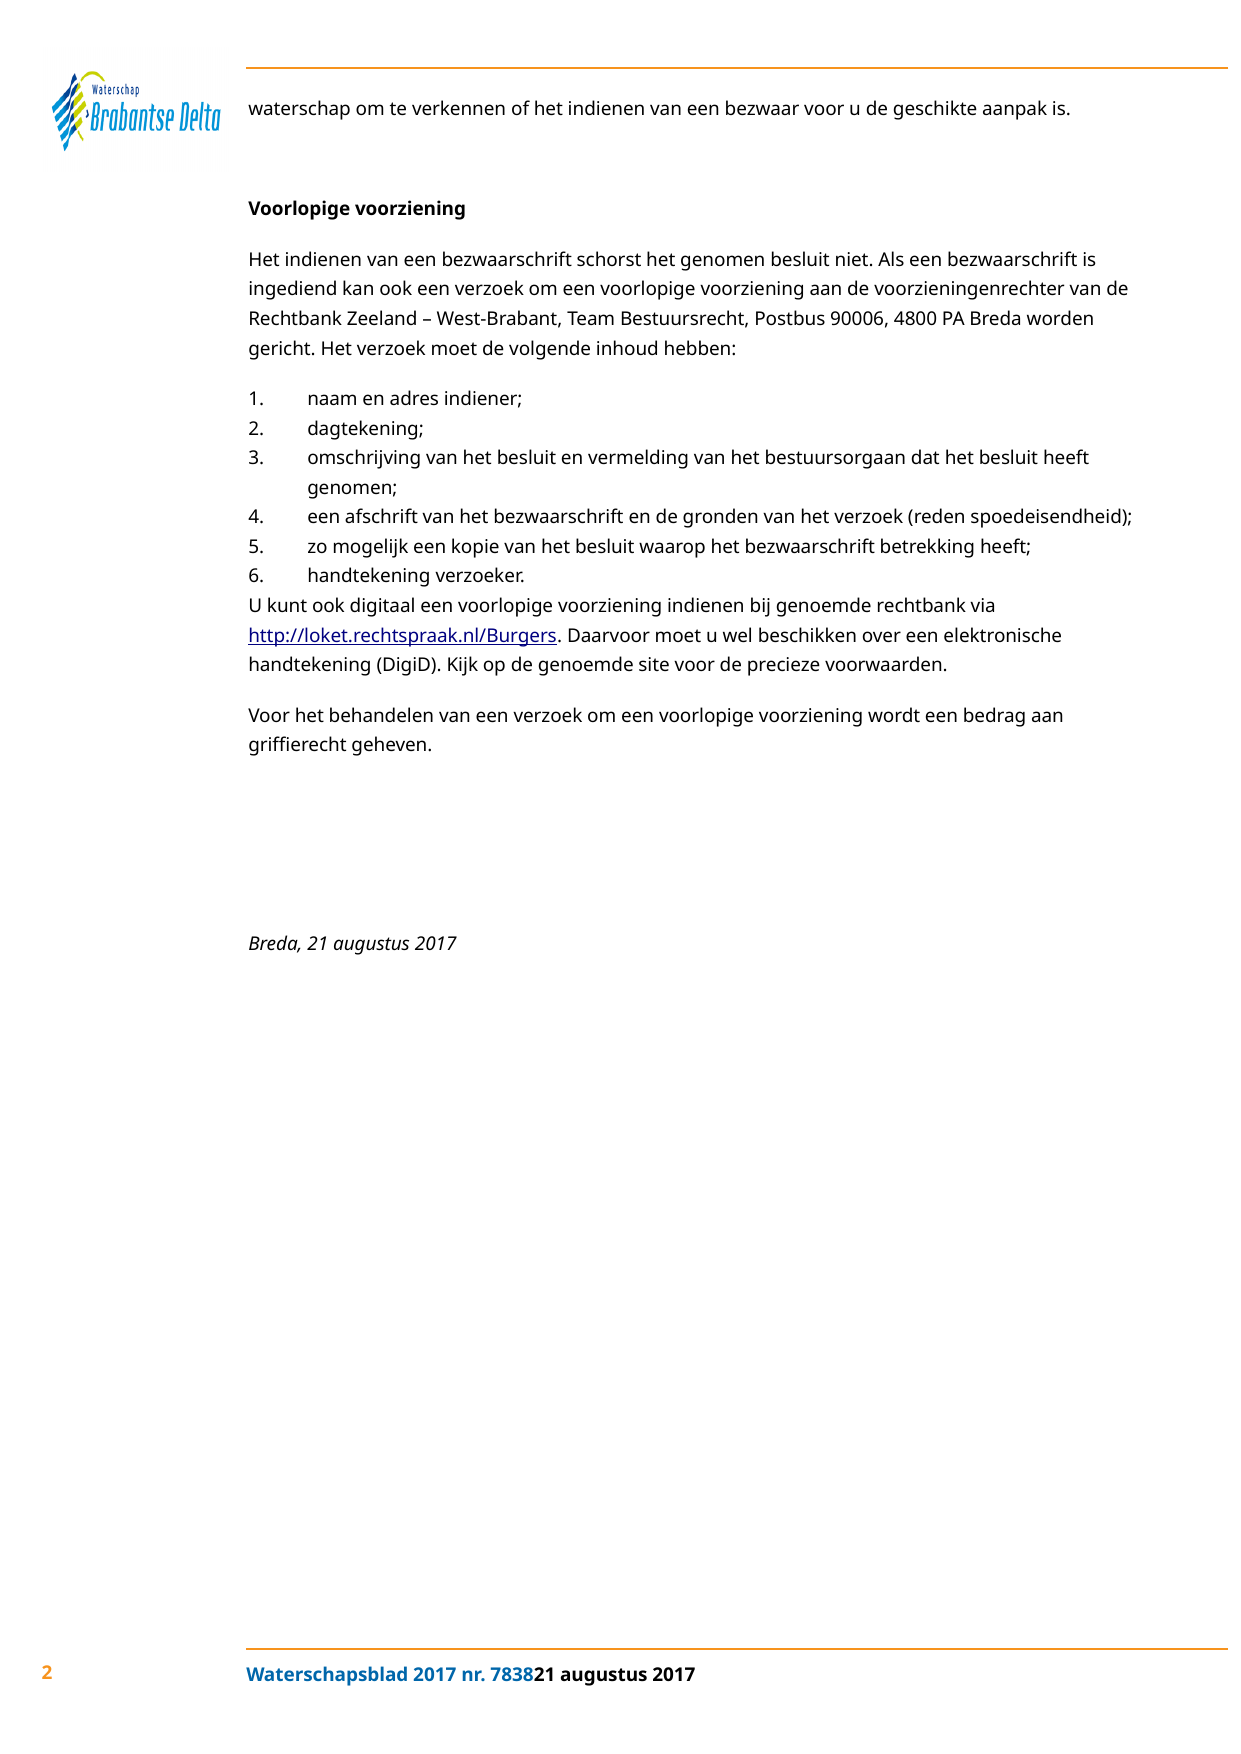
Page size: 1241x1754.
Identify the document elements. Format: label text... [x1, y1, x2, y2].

text waterschap om te verkennen of het indienen van een bezwaar voor u de geschikte aanpak is. [248, 95, 1152, 121]
list handtekening verzoeker. [248, 563, 1152, 588]
text Breda, 21 augustus 2017 [248, 931, 1152, 956]
list zo mogelijk een kopie van het besluit waarop het bezwaarschrift betrekking heeft; [248, 533, 1152, 559]
list naam en adres indiener; [248, 385, 1152, 411]
text Voorlopige voorziening [248, 196, 1152, 221]
text Voor het behandelen van een verzoek om een voorlopige voorziening wordt een bedrag aan griffierecht geheven. [248, 702, 1152, 757]
list dagtekening; [248, 415, 1152, 441]
picture [41, 47, 231, 172]
text Het indienen van een bezwaarschrift schorst het genomen besluit niet. Als een bezwaarschrift is ingediend kan ook een verzoek om een voorlopige voorziening aan de voorzieningenrechter van de Rechtbank Zeeland – West-Brabant, Team Bestuursrecht, Postbus 90006, 4800 PA Breda worden gericht. Het verzoek moet de volgende inhoud hebben: [248, 246, 1152, 361]
text U kunt ook digitaal een voorlopige voorziening indienen bij genoemde rechtbank via http://loket.rechtspraak.nl/Burgers. Daarvoor moet u wel beschikken over een elektronische handtekening (DigiD). Kijk op de genoemde site voor de precieze voorwaarden. [248, 592, 1152, 677]
list omschrijving van het besluit en vermelding van het bestuursorgaan dat het besluit heeft genomen; [248, 444, 1152, 500]
list een afschrift van het bezwaarschrift en de gronden van het verzoek (reden spoedeisendheid); [248, 503, 1152, 529]
